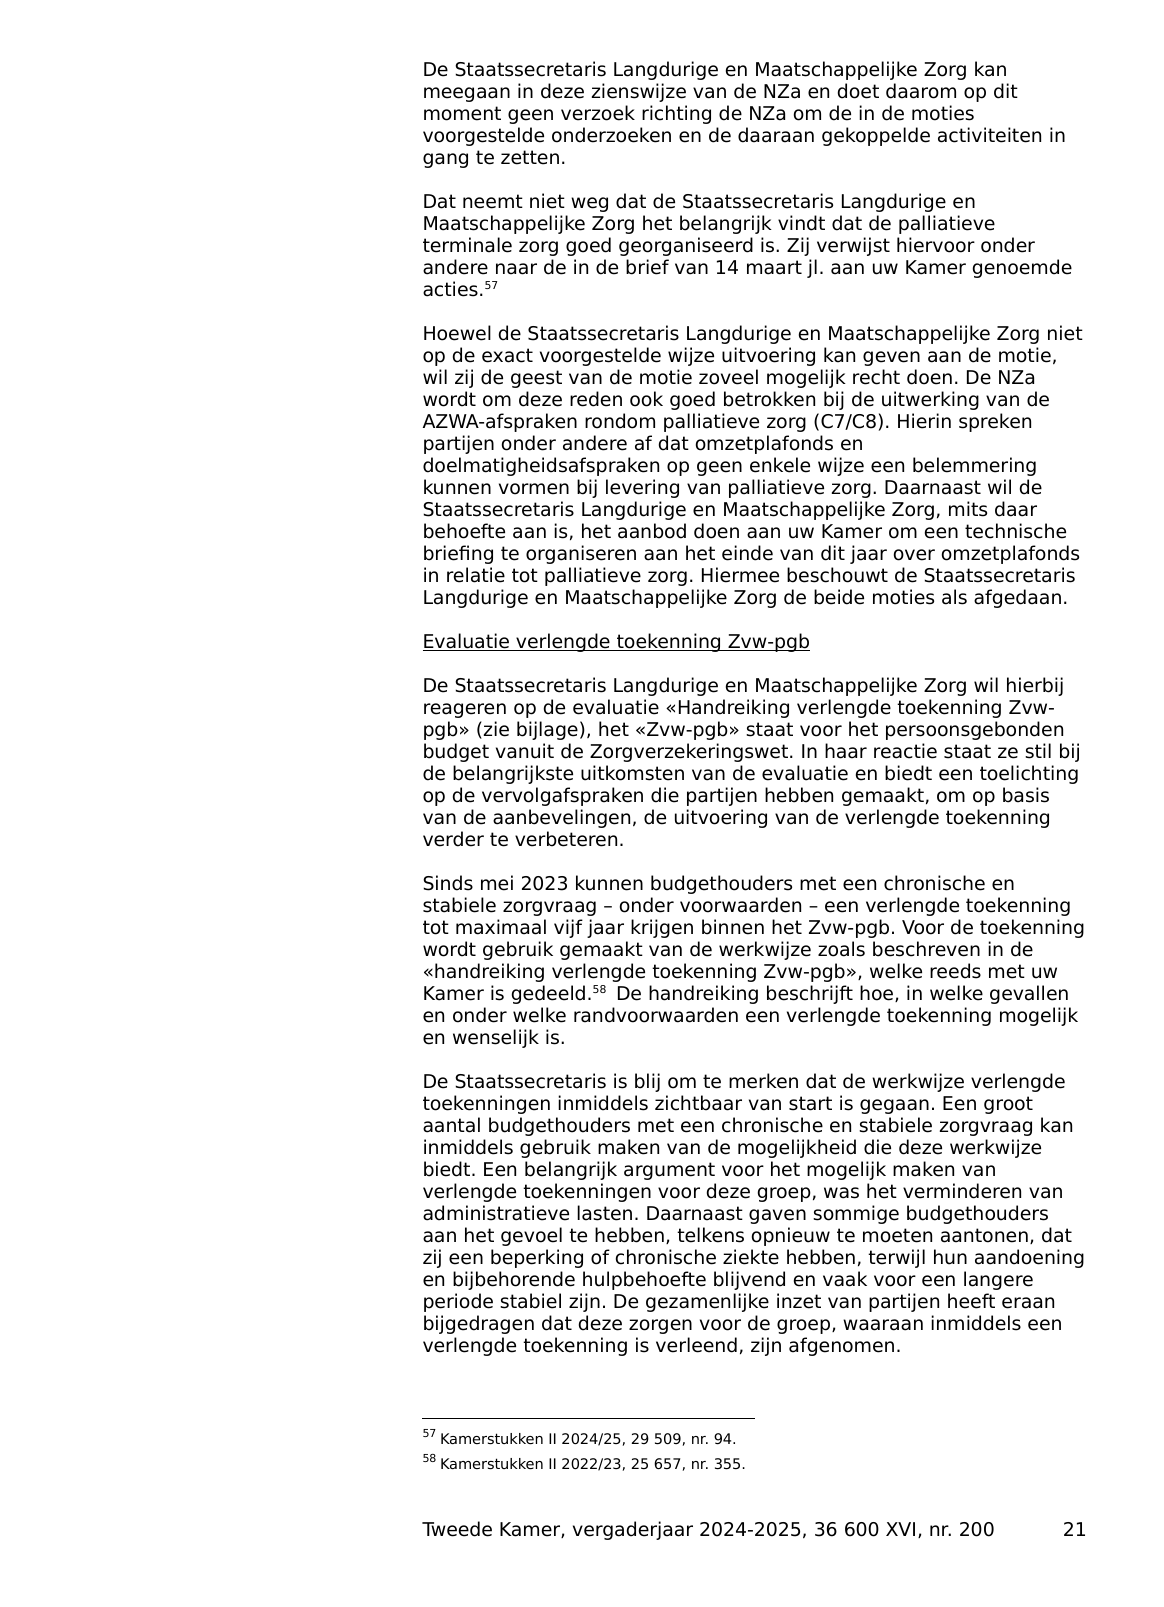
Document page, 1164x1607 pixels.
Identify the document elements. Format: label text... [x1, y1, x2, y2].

text Kamerstukken II 2024/25, 29 509, nr. 94. [422, 1427, 1087, 1449]
text Kamerstukken II 2022/23, 25 657, nr. 355. [422, 1452, 1087, 1474]
text De Staatssecretaris is blij om te merken dat de werkwijze verlengde toekenningen inmiddels zichtbaar van start is gegaan. Een groot aantal budgethouders met een chronische en stabiele zorgvraag kan inmiddels gebruik maken van de mogelijkheid die deze werkwijze biedt. Een belangrijk argument voor het mogelijk maken van verlengde toekenningen voor deze groep, was het verminderen van administratieve lasten. Daarnaast gaven sommige budgethouders aan het gevoel te hebben, telkens opnieuw te moeten aantonen, dat zij een beperking of chronische ziekte hebben, terwijl hun aandoening en bijbehorende hulpbehoefte blijvend en vaak voor een langere periode stabiel zijn. De gezamenlijke inzet van partijen heeft eraan bijgedragen dat deze zorgen voor de groep, waaraan inmiddels een verlengde toekenning is verleend, zijn afgenomen. [422, 1071, 1087, 1357]
text De Staatssecretaris Langdurige en Maatschappelijke Zorg wil hierbij reageren op de evaluatie «Handreiking verlengde toekenning Zvw-pgb» (zie bijlage), het «Zvw-pgb» staat voor het persoonsgebonden budget vanuit de Zorgverzekeringswet. In haar reactie staat ze stil bij de belangrijkste uitkomsten van de evaluatie en biedt een toelichting op de vervolgafspraken die partijen hebben gemaakt, om op basis van de aanbevelingen, de uitvoering van de verlengde toekenning verder te verbeteren. [422, 675, 1087, 851]
text Sinds mei 2023 kunnen budgethouders met een chronische en stabiele zorgvraag – onder voorwaarden – een verlengde toekenning tot maximaal vijf jaar krijgen binnen het Zvw-pgb. Voor de toekenning wordt gebruik gemaakt van de werkwijze zoals beschreven in de «handreiking verlengde toekenning Zvw-pgb», welke reeds met uw Kamer is gedeeld. De handreiking beschrijft hoe, in welke gevallen en onder welke randvoorwaarden een verlengde toekenning mogelijk en wenselijk is. [422, 873, 1087, 1049]
text Hoewel de Staatssecretaris Langdurige en Maatschappelijke Zorg niet op de exact voorgestelde wijze uitvoering kan geven aan de motie, wil zij de geest van de motie zoveel mogelijk recht doen. De NZa wordt om deze reden ook goed betrokken bij de uitwerking van de AZWA-afspraken rondom palliatieve zorg (C7/C8). Hierin spreken partijen onder andere af dat omzetplafonds en doelmatigheidsafspraken op geen enkele wijze een belemmering kunnen vormen bij levering van palliatieve zorg. Daarnaast wil de Staatssecretaris Langdurige en Maatschappelijke Zorg, mits daar behoefte aan is, het aanbod doen aan uw Kamer om een technische briefing te organiseren aan het einde van dit jaar over omzetplafonds in relatie tot palliatieve zorg. Hiermee beschouwt de Staatssecretaris Langdurige en Maatschappelijke Zorg de beide moties als afgedaan. [422, 323, 1087, 609]
subtitle Evaluatie verlengde toekenning Zvw-pgb [422, 631, 1087, 653]
text De Staatssecretaris Langdurige en Maatschappelijke Zorg kan meegaan in deze zienswijze van de NZa en doet daarom op dit moment geen verzoek richting de NZa om de in de moties voorgestelde onderzoeken en de daaraan gekoppelde activiteiten in gang te zetten. [422, 59, 1087, 169]
text Dat neemt niet weg dat de Staatssecretaris Langdurige en Maatschappelijke Zorg het belangrijk vindt dat de palliatieve terminale zorg goed georganiseerd is. Zij verwijst hiervoor onder andere naar de in de brief van 14 maart jl. aan uw Kamer genoemde acties. [422, 191, 1087, 301]
